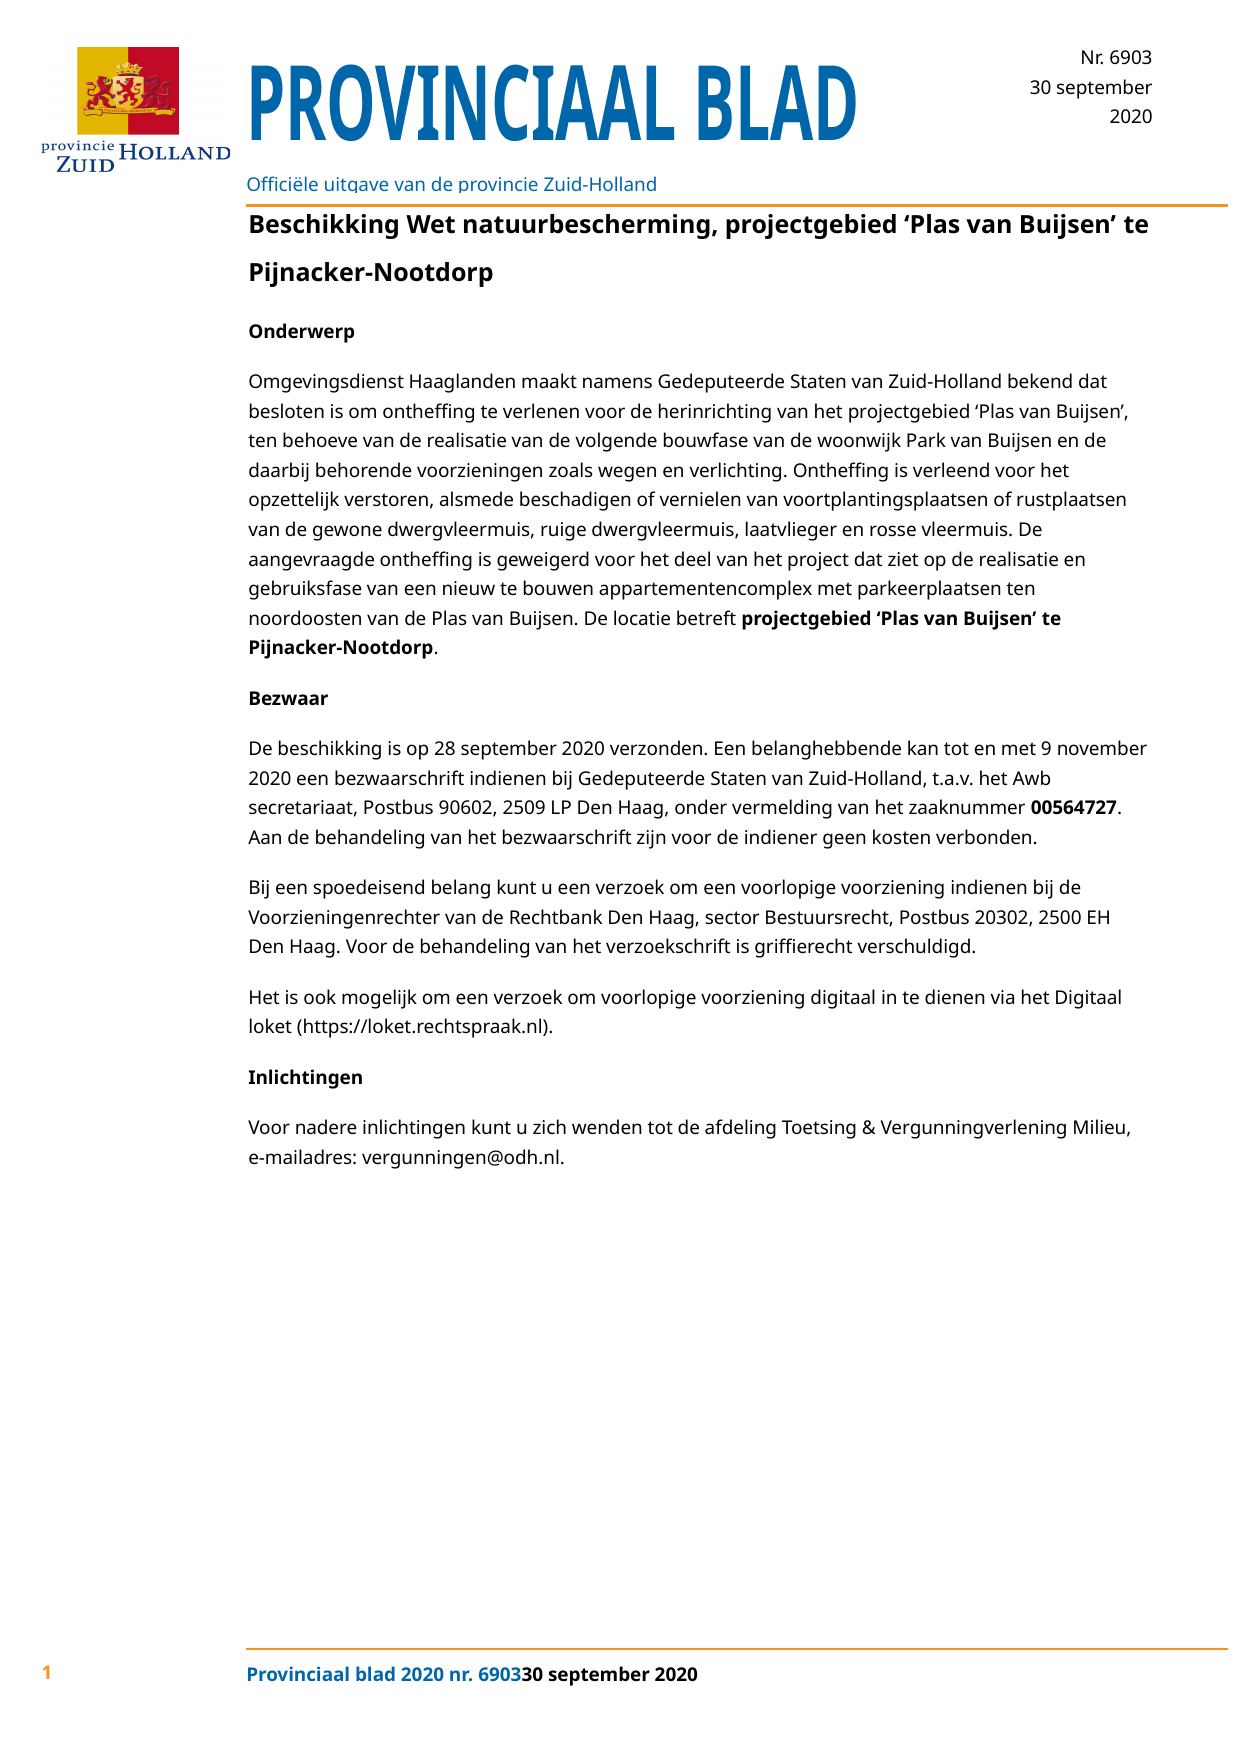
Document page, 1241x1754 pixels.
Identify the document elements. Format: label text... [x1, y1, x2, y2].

text Beschikking Wet natuurbescherming, projectgebied ‘Plas van Buijsen’ te Pijnacker-Nootdorp [248, 207, 1152, 288]
text Voor nadere inlichtingen kunt u zich wenden tot de afdeling Toetsing & Vergunningverlening Milieu, e-mailadres: vergunningen@odh.nl. [248, 1114, 1152, 1170]
text De beschikking is op 28 september 2020 verzonden. Een belanghebbende kan tot en met 9 november 2020 een bezwaarschrift indienen bij Gedeputeerde Staten van Zuid-Holland, t.a.v. het Awb secretariaat, Postbus 90602, 2509 LP Den Haag, onder vermelding van het zaaknummer 00564727. Aan de behandeling van het bezwaarschrift zijn voor de indiener geen kosten verbonden. [248, 735, 1152, 850]
text Bij een spoedeisend belang kunt u een verzoek om een voorlopige voorziening indienen bij de Voorzieningenrechter van de Rechtbank Den Haag, sector Bestuursrecht, Postbus 20302, 2500 EH Den Haag. Voor de behandeling van het verzoekschrift is griffierecht verschuldigd. [248, 874, 1152, 959]
text Onderwerp [248, 318, 1152, 344]
text Het is ook mogelijk om een verzoek om voorlopige voorziening digitaal in te dienen via het Digitaal loket (https://loket.rechtspraak.nl). [248, 984, 1152, 1039]
text Inlichtingen [248, 1064, 1152, 1090]
picture [41, 47, 231, 172]
text Bezwaar [248, 685, 1152, 711]
text Omgevingsdienst Haaglanden maakt namens Gedeputeerde Staten van Zuid-Holland bekend dat besloten is om ontheffing te verlenen voor de herinrichting van het projectgebied ‘Plas van Buijsen’, ten behoeve van de realisatie van de volgende bouwfase van de woonwijk Park van Buijsen en de daarbij behorende voorzieningen zoals wegen en verlichting. Ontheffing is verleend voor het opzettelijk verstoren, alsmede beschadigen of vernielen van voortplantingsplaatsen of rustplaatsen van de gewone dwergvleermuis, ruige dwergvleermuis, laatvlieger en rosse vleermuis. De aangevraagde ontheffing is geweigerd voor het deel van het project dat ziet op de realisatie en gebruiksfase van een nieuw te bouwen appartementencomplex met parkeerplaatsen ten noordoosten van de Plas van Buijsen. De locatie betreft projectgebied ‘Plas van Buijsen’ te Pijnacker-Nootdorp. [248, 368, 1152, 660]
